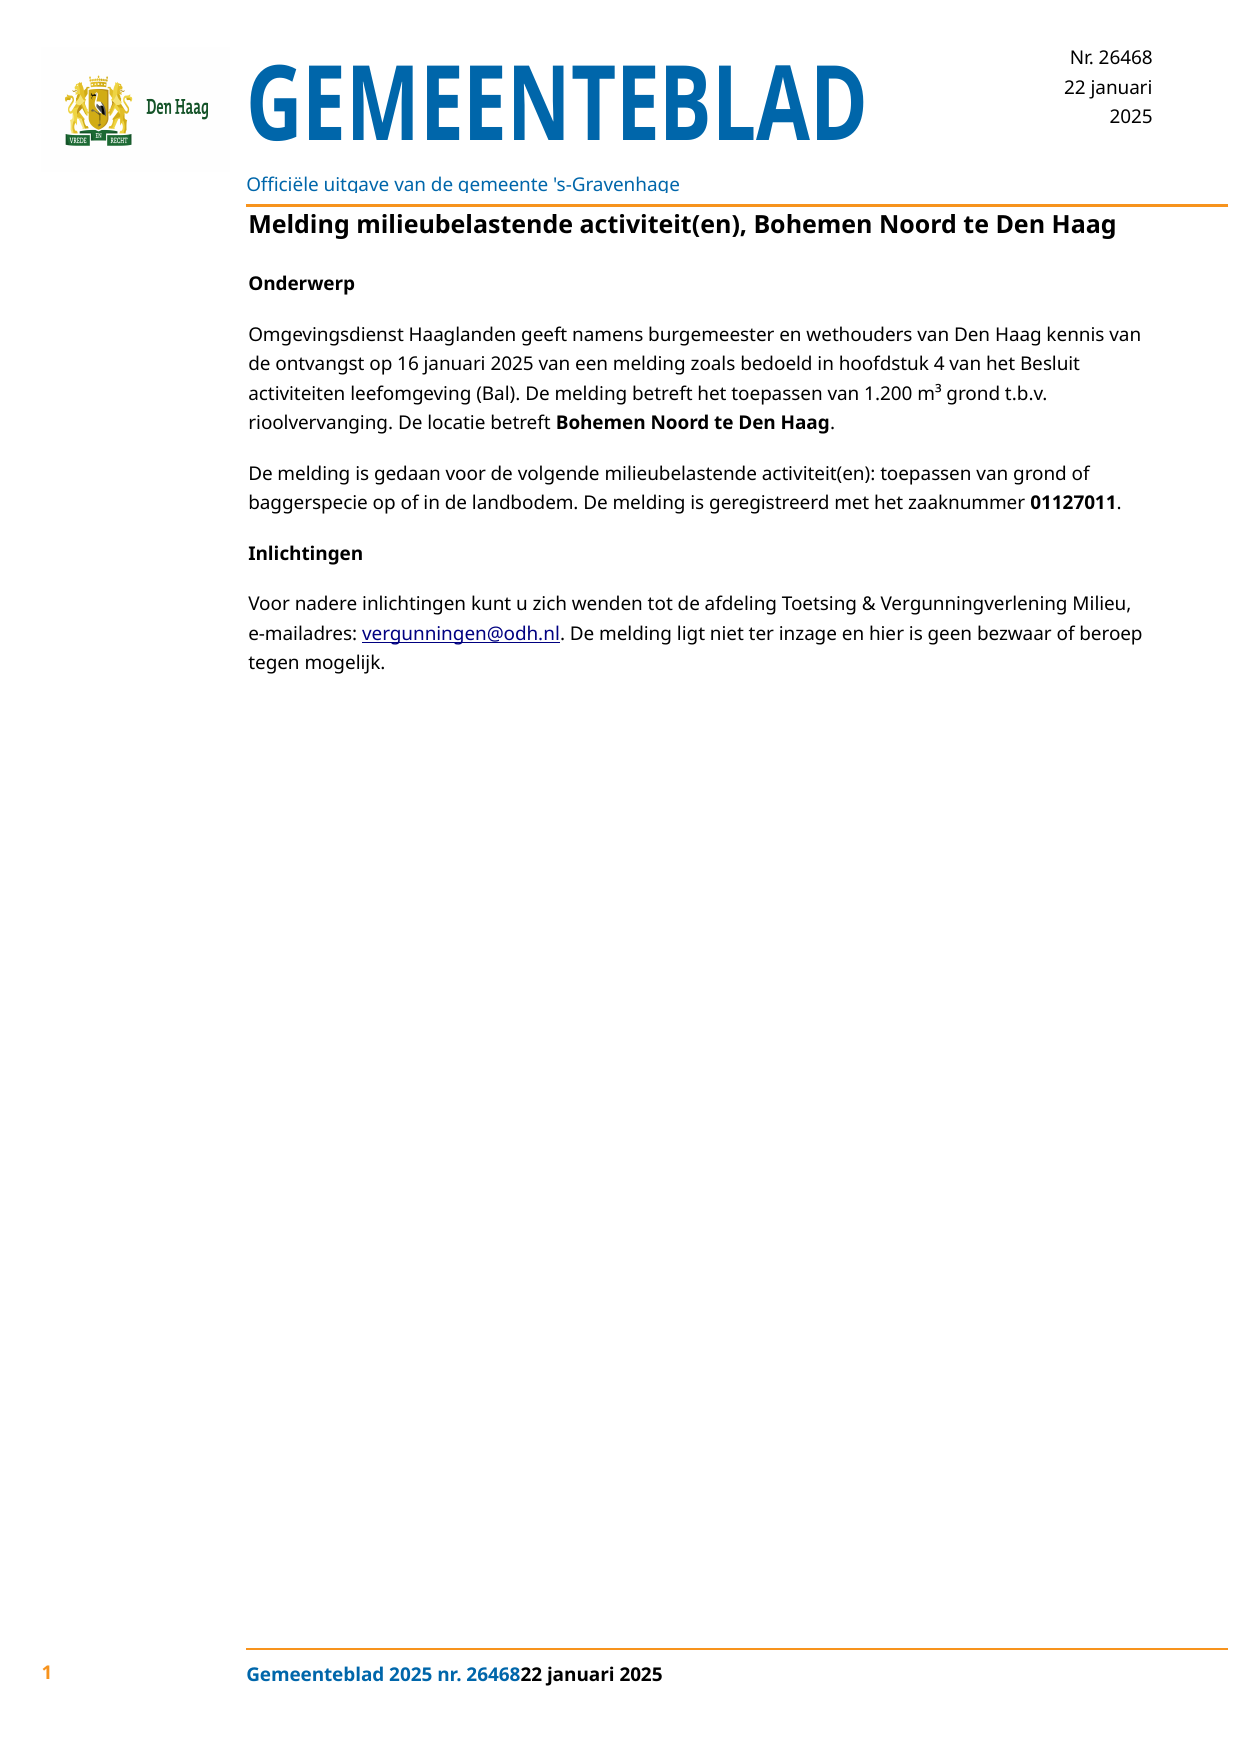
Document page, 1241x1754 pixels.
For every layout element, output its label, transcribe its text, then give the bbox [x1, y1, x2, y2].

text Onderwerp [248, 270, 1152, 296]
text De melding is gedaan voor de volgende milieubelastende activiteit(en): toepassen van grond of baggerspecie op of in de landbodem. De melding is geregistreerd met het zaaknummer 01127011. [248, 460, 1152, 515]
text Inlichtingen [248, 540, 1152, 566]
text Omgevingsdienst Haaglanden geeft namens burgemeester en wethouders van Den Haag kennis van de ontvangst op 16 januari 2025 van een melding zoals bedoeld in hoofdstuk 4 van het Besluit activiteiten leefomgeving (Bal). De melding betreft het toepassen van 1.200 m³ grond t.b.v. rioolvervanging. De locatie betreft Bohemen Noord te Den Haag. [248, 321, 1152, 435]
text Voor nadere inlichtingen kunt u zich wenden tot de afdeling Toetsing & Vergunningverlening Milieu, e-mailadres: vergunningen@odh.nl. De melding ligt niet ter inzage en hier is geen bezwaar of beroep tegen mogelijk. [248, 590, 1152, 675]
picture [41, 47, 231, 172]
text Melding milieubelastende activiteit(en), Bohemen Noord te Den Haag [248, 207, 1152, 241]
